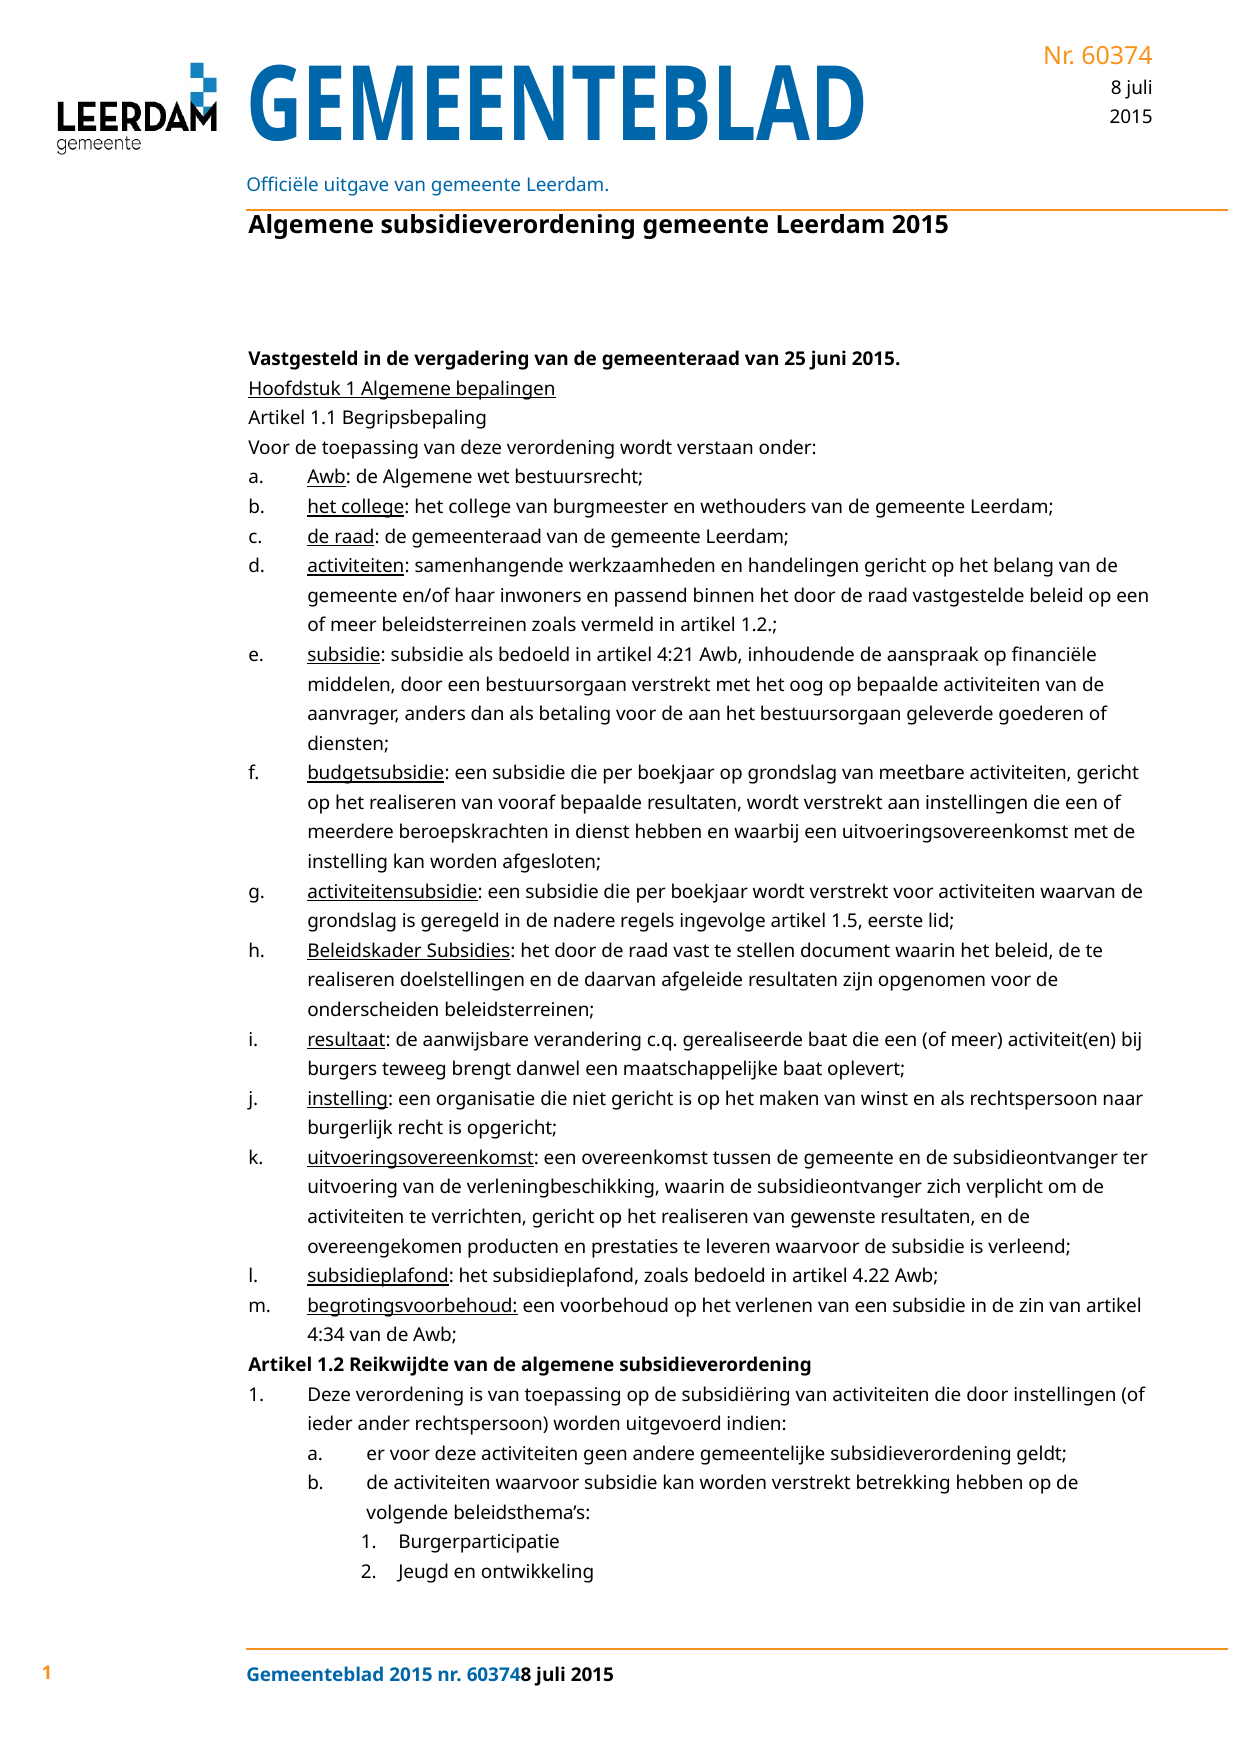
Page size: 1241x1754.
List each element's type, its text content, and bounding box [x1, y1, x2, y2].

list Awb: de Algemene wet bestuursrecht; [248, 464, 1152, 489]
list Burgerparticipatie [361, 1529, 1152, 1554]
text Vastgesteld in de vergadering van de gemeenteraad van 25 juni 2015. [248, 345, 1152, 371]
text Algemene subsidieverordening gemeente Leerdam 2015 [248, 211, 1152, 241]
list subsidie: subsidie als bedoeld in artikel 4:21 Awb, inhoudende de aanspraak op financiële middelen, door een bestuursorgaan verstrekt met het oog op bepaalde activiteiten van de aanvrager, anders dan als betaling voor de aan het bestuursorgaan geleverde goederen of diensten; [248, 641, 1152, 756]
picture [41, 47, 231, 172]
text Artikel 1.1 Begripsbepaling [248, 404, 1152, 430]
list subsidieplafond: het subsidieplafond, zoals bedoeld in artikel 4.22 Awb; [248, 1262, 1152, 1288]
text Hoofdstuk 1 Algemene bepalingen [248, 375, 1152, 401]
list instelling: een organisatie die niet gericht is op het maken van winst en als rechtspersoon naar burgerlijk recht is opgericht; [248, 1085, 1152, 1140]
list de activiteiten waarvoor subsidie kan worden verstrekt betrekking hebben op de volgende beleidsthema’s: [307, 1469, 1152, 1525]
list budgetsubsidie: een subsidie die per boekjaar op grondslag van meetbare activiteiten, gericht op het realiseren van vooraf bepaalde resultaten, wordt verstrekt aan instellingen die een of meerdere beroepskrachten in dienst hebben en waarbij een uitvoeringsovereenkomst met de instelling kan worden afgesloten; [248, 759, 1152, 874]
list activiteitensubsidie: een subsidie die per boekjaar wordt verstrekt voor activiteiten waarvan de grondslag is geregeld in de nadere regels ingevolge artikel 1.5, eerste lid; [248, 878, 1152, 933]
text Voor de toepassing van deze verordening wordt verstaan onder: [248, 434, 1152, 460]
list er voor deze activiteiten geen andere gemeentelijke subsidieverordening geldt; [307, 1440, 1152, 1466]
list resultaat: de aanwijsbare verandering c.q. gerealiseerde baat die een (of meer) activiteit(en) bij burgers teweeg brengt danwel een maatschappelijke baat oplevert; [248, 1026, 1152, 1081]
list activiteiten: samenhangende werkzaamheden en handelingen gericht op het belang van de gemeente en/of haar inwoners en passend binnen het door de raad vastgestelde beleid op een of meer beleidsterreinen zoals vermeld in artikel 1.2.; [248, 552, 1152, 637]
list de raad: de gemeenteraad van de gemeente Leerdam; [248, 523, 1152, 548]
list begrotingsvoorbehoud: een voorbehoud op het verlenen van een subsidie in de zin van artikel 4:34 van de Awb; [248, 1292, 1152, 1347]
list Beleidskader Subsidies: het door de raad vast te stellen document waarin het beleid, de te realiseren doelstellingen en de daarvan afgeleide resultaten zijn opgenomen voor de onderscheiden beleidsterreinen; [248, 937, 1152, 1022]
list het college: het college van burgmeester en wethouders van de gemeente Leerdam; [248, 493, 1152, 519]
list Jeugd en ontwikkeling [361, 1558, 1152, 1584]
text Artikel 1.2 Reikwijdte van de algemene subsidieverordening [248, 1351, 1152, 1377]
list uitvoeringsovereenkomst: een overeenkomst tussen de gemeente en de subsidieontvanger ter uitvoering van de verleningbeschikking, waarin de subsidieontvanger zich verplicht om de activiteiten te verrichten, gericht op het realiseren van gewenste resultaten, en de overeengekomen producten en prestaties te leveren waarvoor de subsidie is verleend; [248, 1144, 1152, 1258]
list Deze verordening is van toepassing op de subsidiëring van activiteiten die door instellingen (of ieder ander rechtspersoon) worden uitgevoerd indien: [248, 1381, 1152, 1436]
